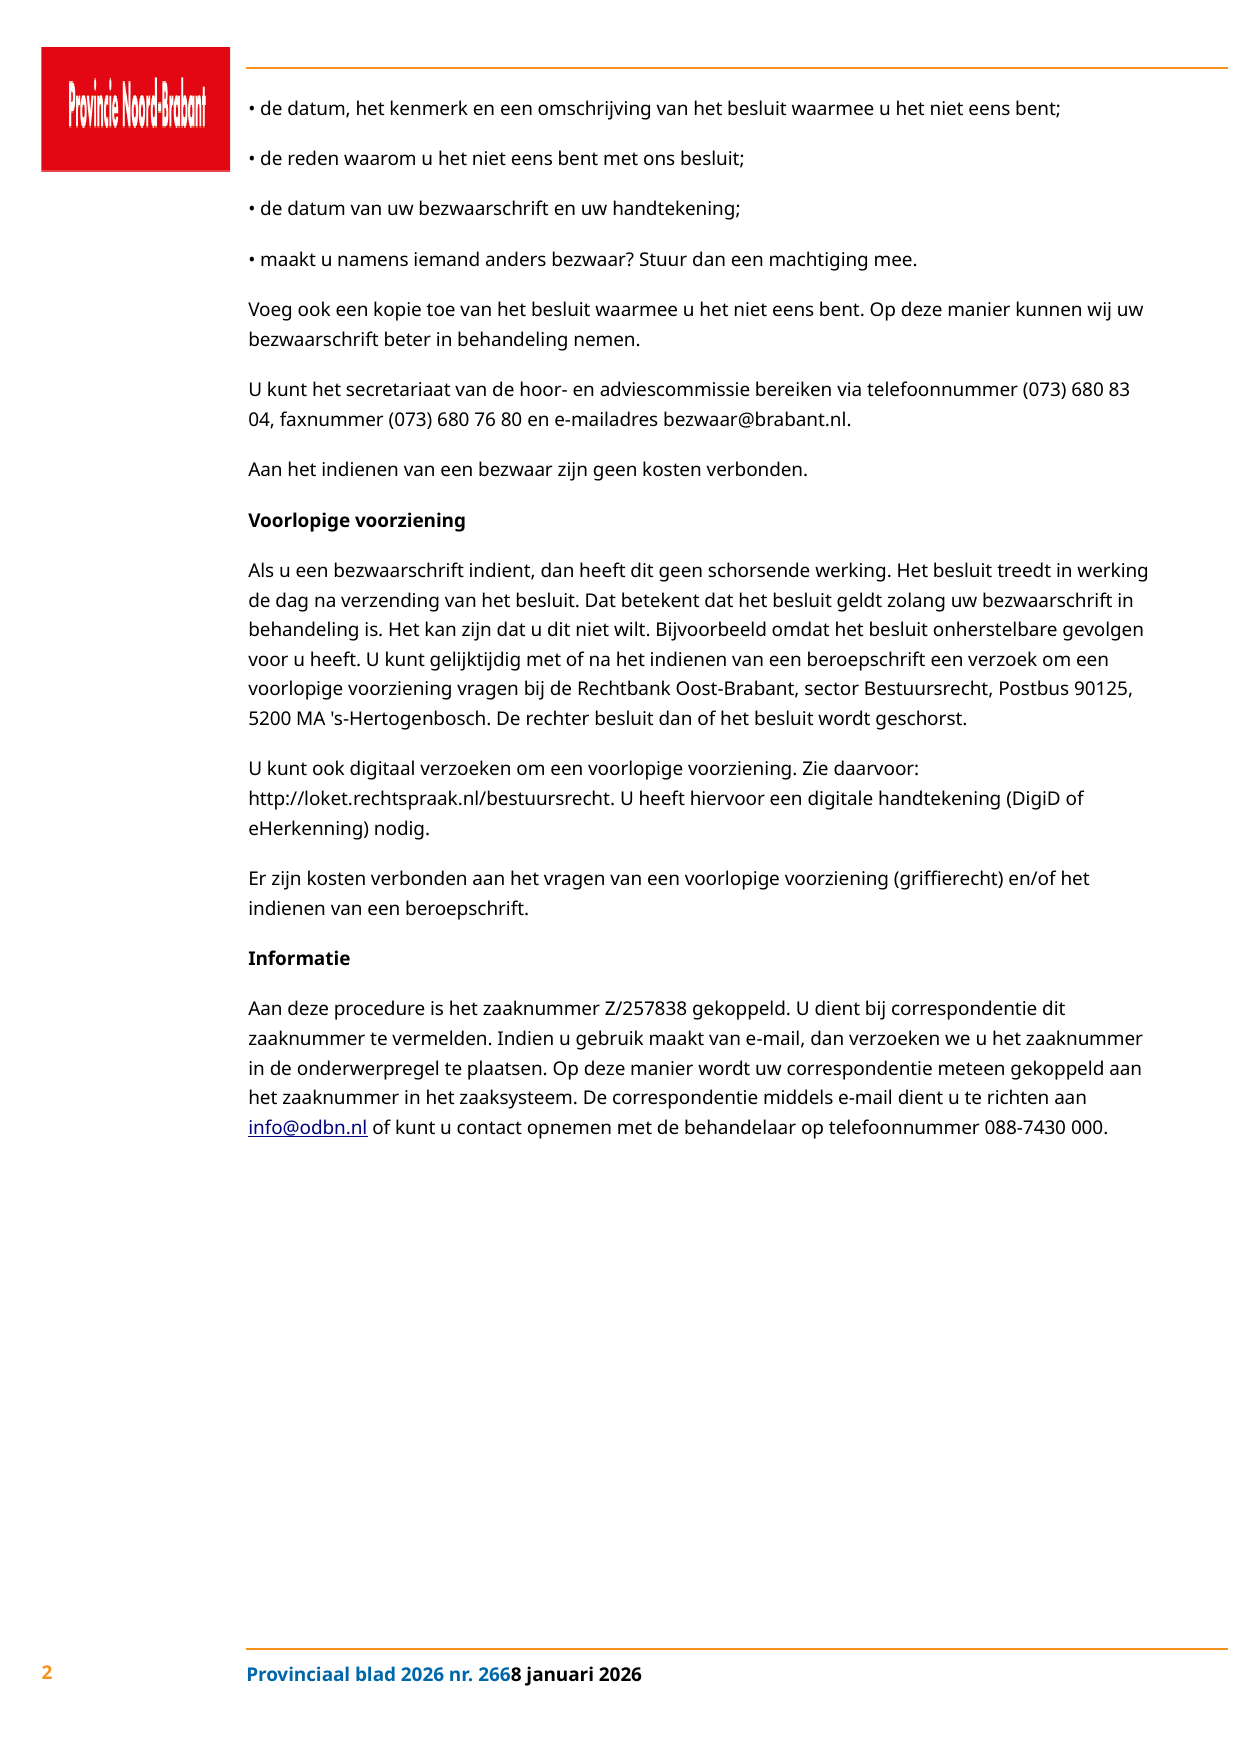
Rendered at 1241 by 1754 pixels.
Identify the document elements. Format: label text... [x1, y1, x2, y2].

text U kunt ook digitaal verzoeken om een voorlopige voorziening. Zie daarvoor: http://loket.rechtspraak.nl/bestuursrecht. U heeft hiervoor een digitale handtekening (DigiD of eHerkenning) nodig. [248, 756, 1152, 841]
text Er zijn kosten verbonden aan het vragen van een voorlopige voorziening (griffierecht) en/of het indienen van een beroepschrift. [248, 865, 1152, 921]
text Aan het indienen van een bezwaar zijn geen kosten verbonden. [248, 456, 1152, 482]
text Aan deze procedure is het zaaknummer Z/257838 gekoppeld. U dient bij correspondentie dit zaaknummer te vermelden. Indien u gebruik maakt van e-mail, dan verzoeken we u het zaaknummer in de onderwerpregel te plaatsen. Op deze manier wordt uw correspondentie meteen gekoppeld aan het zaaknummer in het zaaksysteem. De correspondentie middels e-mail dient u te richten aan info@odbn.nl of kunt u contact opnemen met de behandelaar op telefoonnummer 088-7430 000. [248, 996, 1152, 1140]
text U kunt het secretariaat van de hoor- en adviescommissie bereiken via telefoonnummer (073) 680 83 04, faxnummer (073) 680 76 80 en e-mailadres bezwaar@brabant.nl. [248, 376, 1152, 432]
text Voorlopige voorziening [248, 507, 1152, 533]
text • maakt u namens iemand anders bezwaar? Stuur dan een machtiging mee. [248, 246, 1152, 272]
text Als u een bezwaarschrift indient, dan heeft dit geen schorsende werking. Het besluit treedt in werking de dag na verzending van het besluit. Dat betekent dat het besluit geldt zolang uw bezwaarschrift in behandeling is. Het kan zijn dat u dit niet wilt. Bijvoorbeeld omdat het besluit onherstelbare gevolgen voor u heeft. U kunt gelijktijdig met of na het indienen van een beroepschrift een verzoek om een voorlopige voorziening vragen bij de Rechtbank Oost-Brabant, sector Bestuursrecht, Postbus 90125, 5200 MA 's‑Hertogenbosch. De rechter besluit dan of het besluit wordt geschorst. [248, 557, 1152, 731]
picture [41, 47, 231, 172]
text Voeg ook een kopie toe van het besluit waarmee u het niet eens bent. Op deze manier kunnen wij uw bezwaarschrift beter in behandeling nemen. [248, 296, 1152, 352]
text • de datum, het kenmerk en een omschrijving van het besluit waarmee u het niet eens bent; [248, 95, 1152, 121]
text • de datum van uw bezwaarschrift en uw handtekening; [248, 196, 1152, 221]
text Informatie [248, 945, 1152, 971]
text • de reden waarom u het niet eens bent met ons besluit; [248, 145, 1152, 171]
